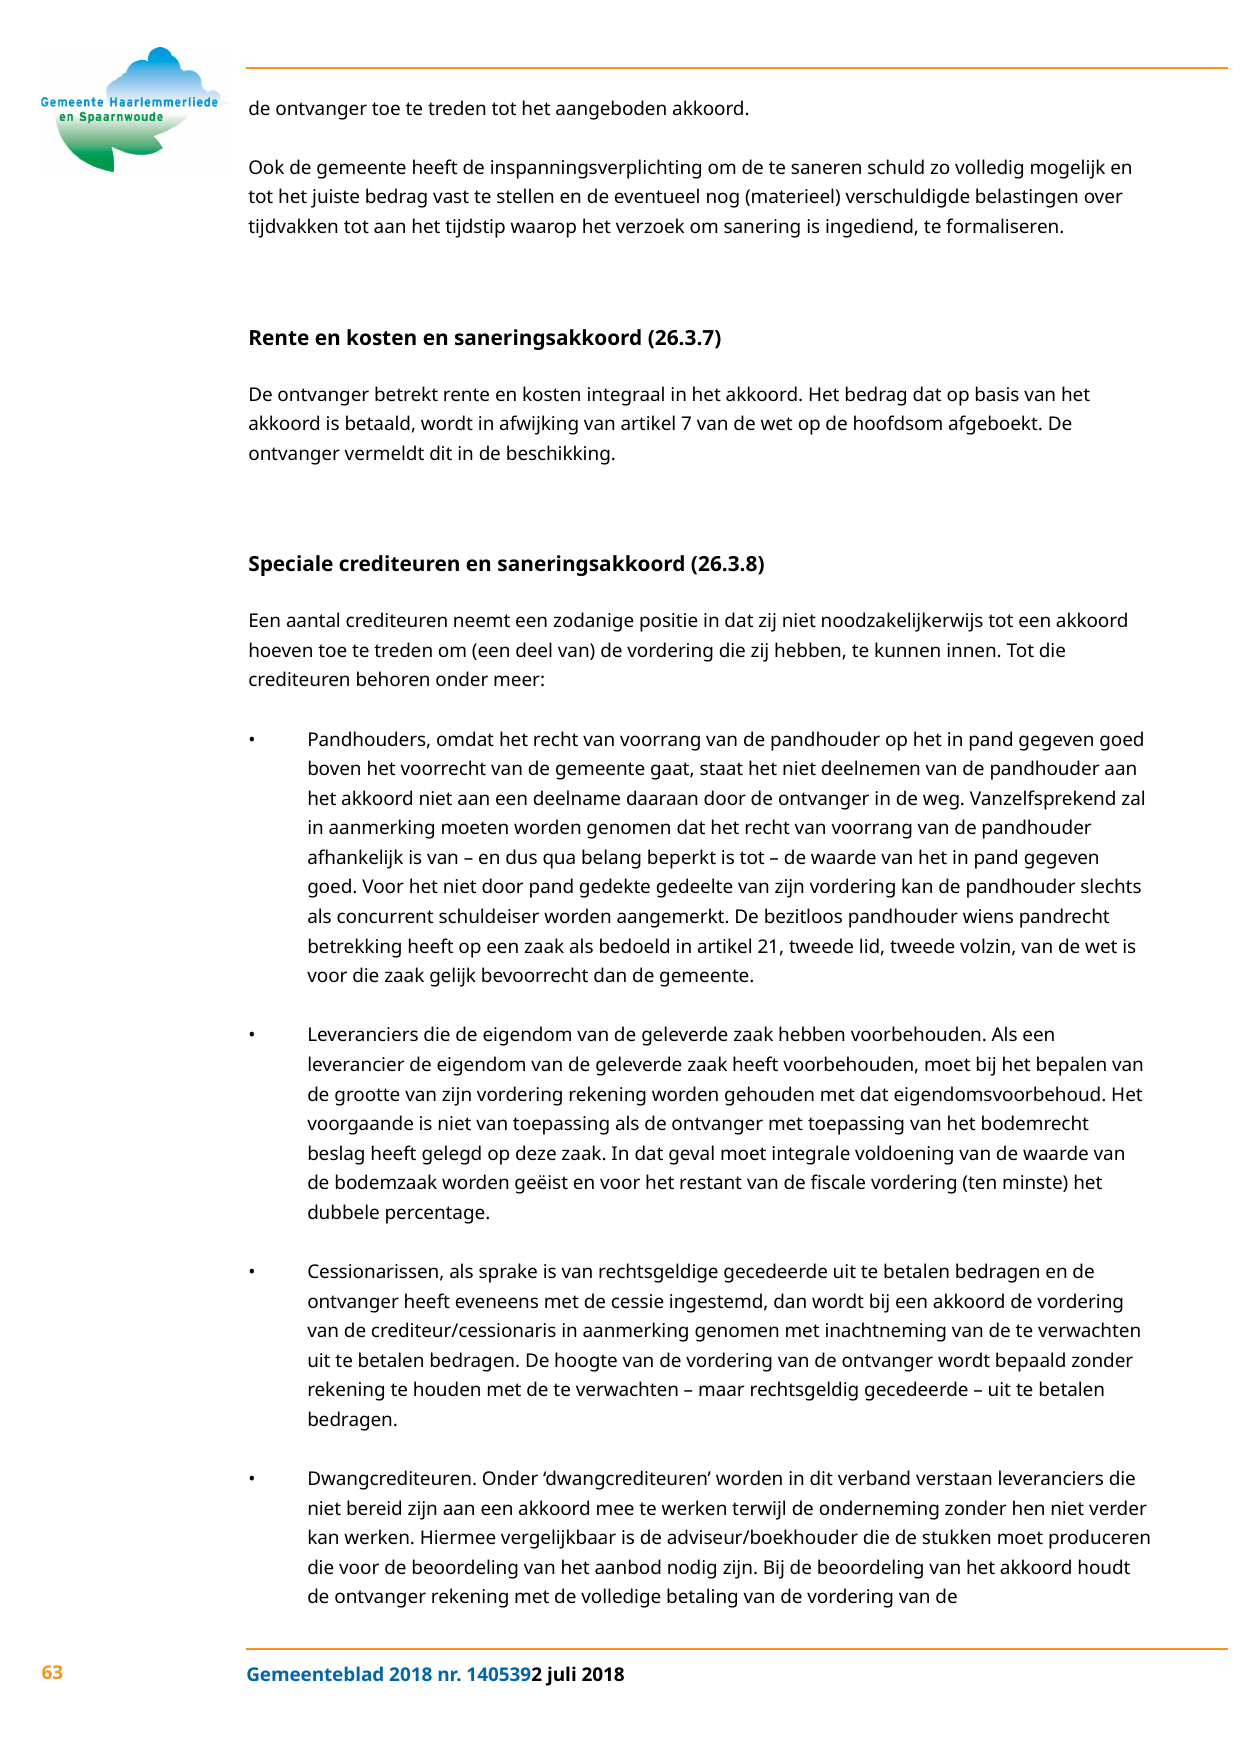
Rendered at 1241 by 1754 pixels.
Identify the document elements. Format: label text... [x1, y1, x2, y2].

list Cessionarissen, als sprake is van rechtsgeldige gecedeerde uit te betalen bedragen en de ontvanger heeft eveneens met de cessie ingestemd, dan wordt bij een akkoord de vordering van de crediteur/cessionaris in aanmerking genomen met inachtneming van de te verwachten uit te betalen bedragen. De hoogte van de vordering van de ontvanger wordt bepaald zonder rekening te houden met de te verwachten – maar rechtsgeldig gecedeerde – uit te betalen bedragen. [248, 1258, 1152, 1432]
list Leveranciers die de eigendom van de geleverde zaak hebben voorbehouden. Als een leverancier de eigendom van de geleverde zaak heeft voorbehouden, moet bij het bepalen van de grootte van zijn vordering rekening worden gehouden met dat eigendomsvoorbehoud. Het voorgaande is niet van toepassing als de ontvanger met toepassing van het bodemrecht beslag heeft gelegd op deze zaak. In dat geval moet integrale voldoening van de waarde van de bodemzaak worden geëist en voor het restant van de fiscale vordering (ten minste) het dubbele percentage. [248, 1022, 1152, 1225]
text de ontvanger toe te treden tot het aangeboden akkoord. [248, 95, 1152, 121]
text De ontvanger betrekt rente en kosten integraal in het akkoord. Het bedrag dat op basis van het akkoord is betaald, wordt in afwijking van artikel 7 van de wet op de hoofdsom afgeboekt. De ontvanger vermeldt dit in de beschikking. [248, 381, 1152, 466]
picture [41, 47, 231, 172]
list Dwangcrediteuren. Onder ‘dwangcrediteuren’ worden in dit verband verstaan leveranciers die niet bereid zijn aan een akkoord mee te werken terwijl de onderneming zonder hen niet verder kan werken. Hiermee vergelijkbaar is de adviseur/boekhouder die de stukken moet produceren die voor de beoordeling van het aanbod nodig zijn. Bij de beoordeling van het akkoord houdt de ontvanger rekening met de volledige betaling van de vordering van de [248, 1465, 1152, 1609]
list Pandhouders, omdat het recht van voorrang van de pandhouder op het in pand gegeven goed boven het voorrecht van de gemeente gaat, staat het niet deelnemen van de pandhouder aan het akkoord niet aan een deelname daaraan door de ontvanger in de weg. Vanzelfsprekend zal in aanmerking moeten worden genomen dat het recht van voorrang van de pandhouder afhankelijk is van – en dus qua belang beperkt is tot – de waarde van het in pand gegeven goed. Voor het niet door pand gedekte gedeelte van zijn vordering kan de pandhouder slechts als concurrent schuldeiser worden aangemerkt. De bezitloos pandhouder wiens pandrecht betrekking heeft op een zaak als bedoeld in artikel 21, tweede lid, tweede volzin, van de wet is voor die zaak gelijk bevoorrecht dan de gemeente. [248, 726, 1152, 988]
text Speciale crediteuren en saneringsakkoord (26.3.8) [248, 549, 1152, 578]
text Ook de gemeente heeft de inspanningsverplichting om de te saneren schuld zo volledig mogelijk en tot het juiste bedrag vast te stellen en de eventueel nog (materieel) verschuldigde belastingen over tijdvakken tot aan het tijdstip waarop het verzoek om sanering is ingediend, te formaliseren. [248, 154, 1152, 239]
text Rente en kosten en saneringsakkoord (26.3.7) [248, 323, 1152, 351]
text Een aantal crediteuren neemt een zodanige positie in dat zij niet noodzakelijkerwijs tot een akkoord hoeven toe te treden om (een deel van) de vordering die zij hebben, te kunnen innen. Tot die crediteuren behoren onder meer: [248, 607, 1152, 692]
